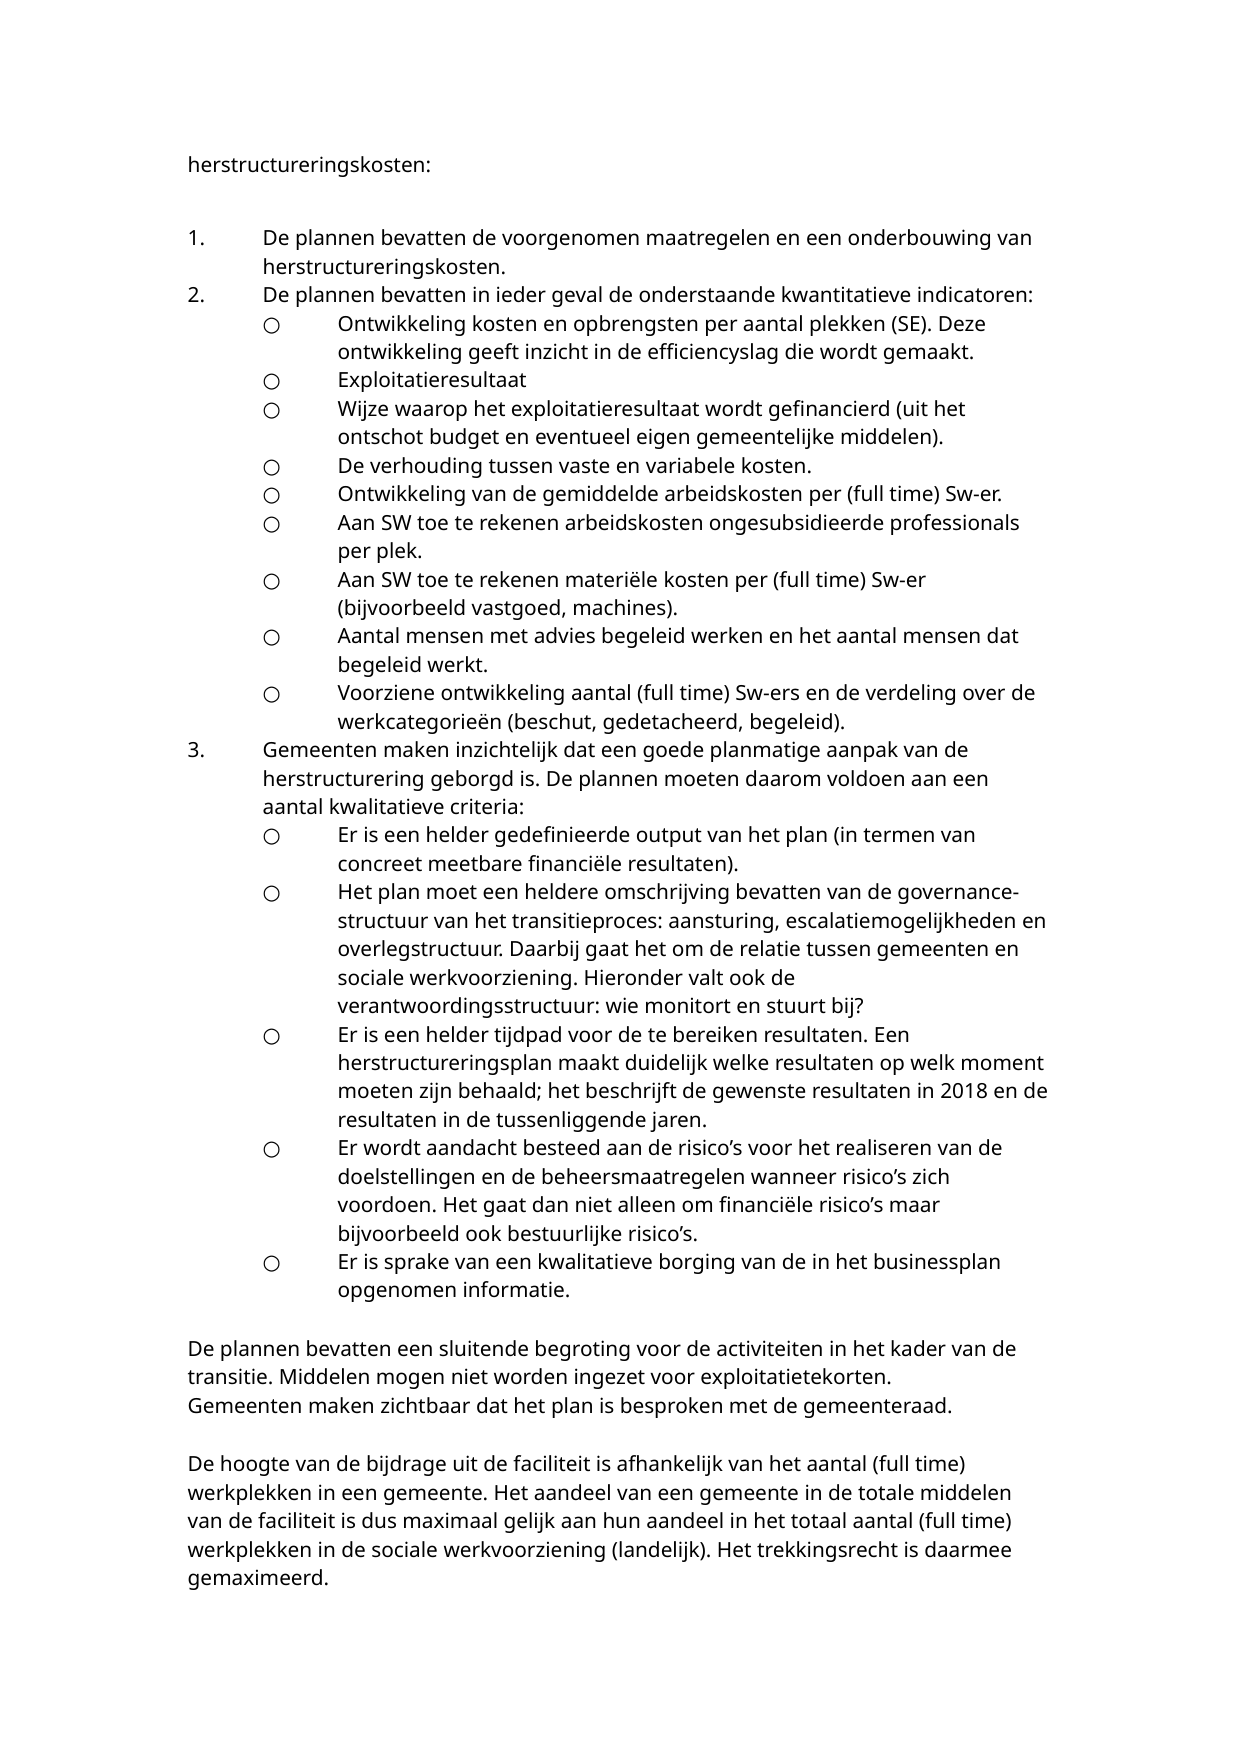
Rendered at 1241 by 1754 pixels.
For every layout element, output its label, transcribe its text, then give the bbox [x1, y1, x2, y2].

list Er is sprake van een kwalitatieve borging van de in het businessplan opgenomen informatie. [262, 1247, 1053, 1304]
list Ontwikkeling van de gemiddelde arbeidskosten per (full time) Sw-er. [262, 479, 1053, 508]
list Aantal mensen met advies begeleid werken en het aantal mensen dat begeleid werkt. [262, 622, 1053, 678]
list De plannen bevatten de voorgenomen maatregelen en een onderbouwing van herstructureringskosten. [187, 223, 1053, 280]
list De verhouding tussen vaste en variabele kosten. [262, 451, 1053, 479]
text herstructureringskosten: [187, 150, 1053, 178]
list Aan SW toe te rekenen arbeidskosten ongesubsidieerde professionals per plek. [262, 508, 1053, 565]
list Er wordt aandacht besteed aan de risico’s voor het realiseren van de doelstellingen en de beheersmaatregelen wanneer risico’s zich voordoen. Het gaat dan niet alleen om financiële risico’s maar bijvoorbeeld ook bestuurlijke risico’s. [262, 1133, 1053, 1247]
list Er is een helder gedefinieerde output van het plan (in termen van concreet meetbare financiële resultaten). [262, 821, 1053, 877]
list Het plan moet een heldere omschrijving bevatten van de governance-structuur van het transitieproces: aansturing, escalatiemogelijkheden en overlegstructuur. Daarbij gaat het om de relatie tussen gemeenten en sociale werkvoorziening. Hieronder valt ook de verantwoordingsstructuur: wie monitort en stuurt bij? [262, 877, 1053, 1020]
list Wijze waarop het exploitatieresultaat wordt gefinancierd (uit het ontschot budget en eventueel eigen gemeentelijke middelen). [262, 394, 1053, 451]
list Er is een helder tijdpad voor de te bereiken resultaten. Een herstructureringsplan maakt duidelijk welke resultaten op welk moment moeten zijn behaald; het beschrijft de gewenste resultaten in 2018 en de resultaten in de tussenliggende jaren. [262, 1020, 1053, 1133]
list Aan SW toe te rekenen materiële kosten per (full time) Sw-er (bijvoorbeeld vastgoed, machines). [262, 565, 1053, 622]
list De plannen bevatten in ieder geval de onderstaande kwantitatieve indicatoren: [187, 280, 1053, 309]
list Exploitatieresultaat [262, 366, 1053, 394]
list Ontwikkeling kosten en opbrengsten per aantal plekken (SE). Deze ontwikkeling geeft inzicht in de efficiencyslag die wordt gemaakt. [262, 309, 1053, 366]
list Gemeenten maken inzichtelijk dat een goede planmatige aanpak van de herstructurering geborgd is. De plannen moeten daarom voldoen aan een aantal kwalitatieve criteria: [187, 735, 1053, 821]
text De hoogte van de bijdrage uit de faciliteit is afhankelijk van het aantal (full time) werkplekken in een gemeente. Het aandeel van een gemeente in de totale middelen van de faciliteit is dus maximaal gelijk aan hun aandeel in het totaal aantal (full time) werkplekken in de sociale werkvoorziening (landelijk). Het trekkingsrecht is daarmee gemaximeerd. [187, 1449, 1053, 1592]
text Gemeenten maken zichtbaar dat het plan is besproken met de gemeenteraad. [187, 1391, 1053, 1419]
list Voorziene ontwikkeling aantal (full time) Sw-ers en de verdeling over de werkcategorieën (beschut, gedetacheerd, begeleid). [262, 678, 1053, 735]
text De plannen bevatten een sluitende begroting voor de activiteiten in het kader van de transitie. Middelen mogen niet worden ingezet voor exploitatietekorten. [187, 1334, 1053, 1391]
